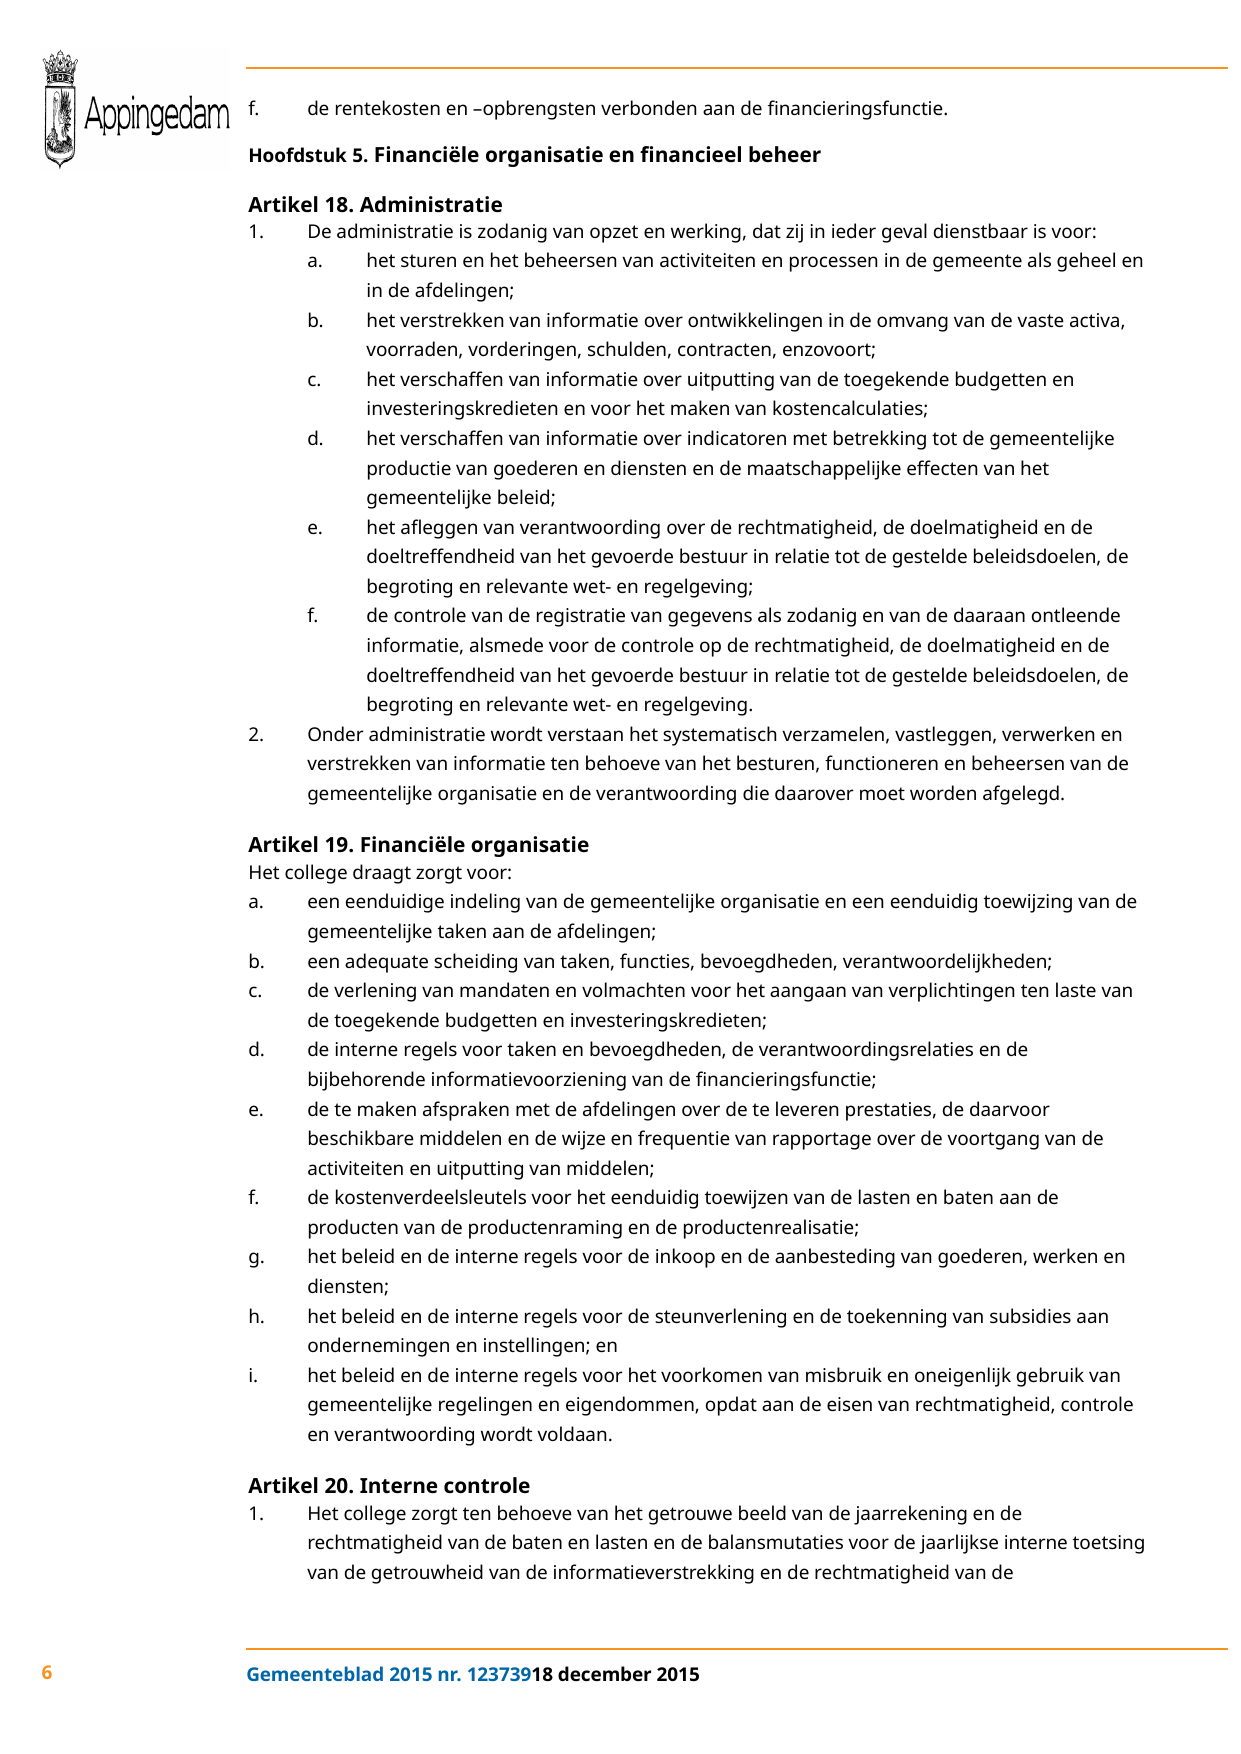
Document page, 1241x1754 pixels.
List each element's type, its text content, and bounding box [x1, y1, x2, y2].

list een eenduidige indeling van de gemeentelijke organisatie en een eenduidig toewijzing van de gemeentelijke taken aan de afdelingen; [248, 889, 1152, 944]
text Artikel 19. Financiële organisatie [248, 831, 1152, 859]
list de kostenverdeelsleutels voor het eenduidig toewijzen van de lasten en baten aan de producten van de productenraming en de productenrealisatie; [248, 1184, 1152, 1240]
list de te maken afspraken met de afdelingen over de te leveren prestaties, de daarvoor beschikbare middelen en de wijze en frequentie van rapportage over de voortgang van de activiteiten en uitputting van middelen; [248, 1096, 1152, 1181]
text Artikel 18. Administratie [248, 190, 1152, 218]
list de rentekosten en –opbrengsten verbonden aan de financieringsfunctie. [248, 95, 1152, 121]
list De administratie is zodanig van opzet en werking, dat zij in ieder geval dienstbaar is voor: [248, 218, 1152, 244]
list een adequate scheiding van taken, functies, bevoegdheden, verantwoordelijkheden; [248, 948, 1152, 973]
text Hoofdstuk 5. Financiële organisatie en financieel beheer [248, 140, 1152, 169]
list de verlening van mandaten en volmachten voor het aangaan van verplichtingen ten laste van de toegekende budgetten en investeringskredieten; [248, 977, 1152, 1033]
list Onder administratie wordt verstaan het systematisch verzamelen, vastleggen, verwerken en verstrekken van informatie ten behoeve van het besturen, functioneren en beheersen van de gemeentelijke organisatie en de verantwoording die daarover moet worden afgelegd. [248, 721, 1152, 806]
list het beleid en de interne regels voor de steunverlening en de toekenning van subsidies aan ondernemingen en instellingen; en [248, 1303, 1152, 1358]
list het verschaffen van informatie over indicatoren met betrekking tot de gemeentelijke productie van goederen en diensten en de maatschappelijke effecten van het gemeentelijke beleid; [307, 425, 1152, 510]
list het beleid en de interne regels voor het voorkomen van misbruik en oneigenlijk gebruik van gemeentelijke regelingen en eigendommen, opdat aan de eisen van rechtmatigheid, controle en verantwoording wordt voldaan. [248, 1362, 1152, 1447]
list het verschaffen van informatie over uitputting van de toegekende budgetten en investeringskredieten en voor het maken van kostencalculaties; [307, 366, 1152, 421]
text Het college draagt zorgt voor: [248, 859, 1152, 885]
text Artikel 20. Interne controle [248, 1472, 1152, 1500]
list de controle van de registratie van gegevens als zodanig en van de daaraan ontleende informatie, alsmede voor de controle op de rechtmatigheid, de doelmatigheid en de doeltreffendheid van het gevoerde bestuur in relatie tot de gestelde beleidsdoelen, de begroting en relevante wet- en regelgeving. [307, 603, 1152, 717]
list de interne regels voor taken en bevoegdheden, de verantwoordingsrelaties en de bijbehorende informatievoorziening van de financieringsfunctie; [248, 1037, 1152, 1092]
list het sturen en het beheersen van activiteiten en processen in de gemeente als geheel en in de afdelingen; [307, 248, 1152, 303]
list het beleid en de interne regels voor de inkoop en de aanbesteding van goederen, werken en diensten; [248, 1244, 1152, 1299]
picture [41, 47, 231, 172]
list het verstrekken van informatie over ontwikkelingen in de omvang van de vaste activa, voorraden, vorderingen, schulden, contracten, enzovoort; [307, 307, 1152, 362]
list het afleggen van verantwoording over de rechtmatigheid, de doelmatigheid en de doeltreffendheid van het gevoerde bestuur in relatie tot de gestelde beleidsdoelen, de begroting en relevante wet- en regelgeving; [307, 514, 1152, 599]
list Het college zorgt ten behoeve van het getrouwe beeld van de jaarrekening en de rechtmatigheid van de baten en lasten en de balansmutaties voor de jaarlijkse interne toetsing van de getrouwheid van de informatieverstrekking en de rechtmatigheid van de [248, 1500, 1152, 1585]
